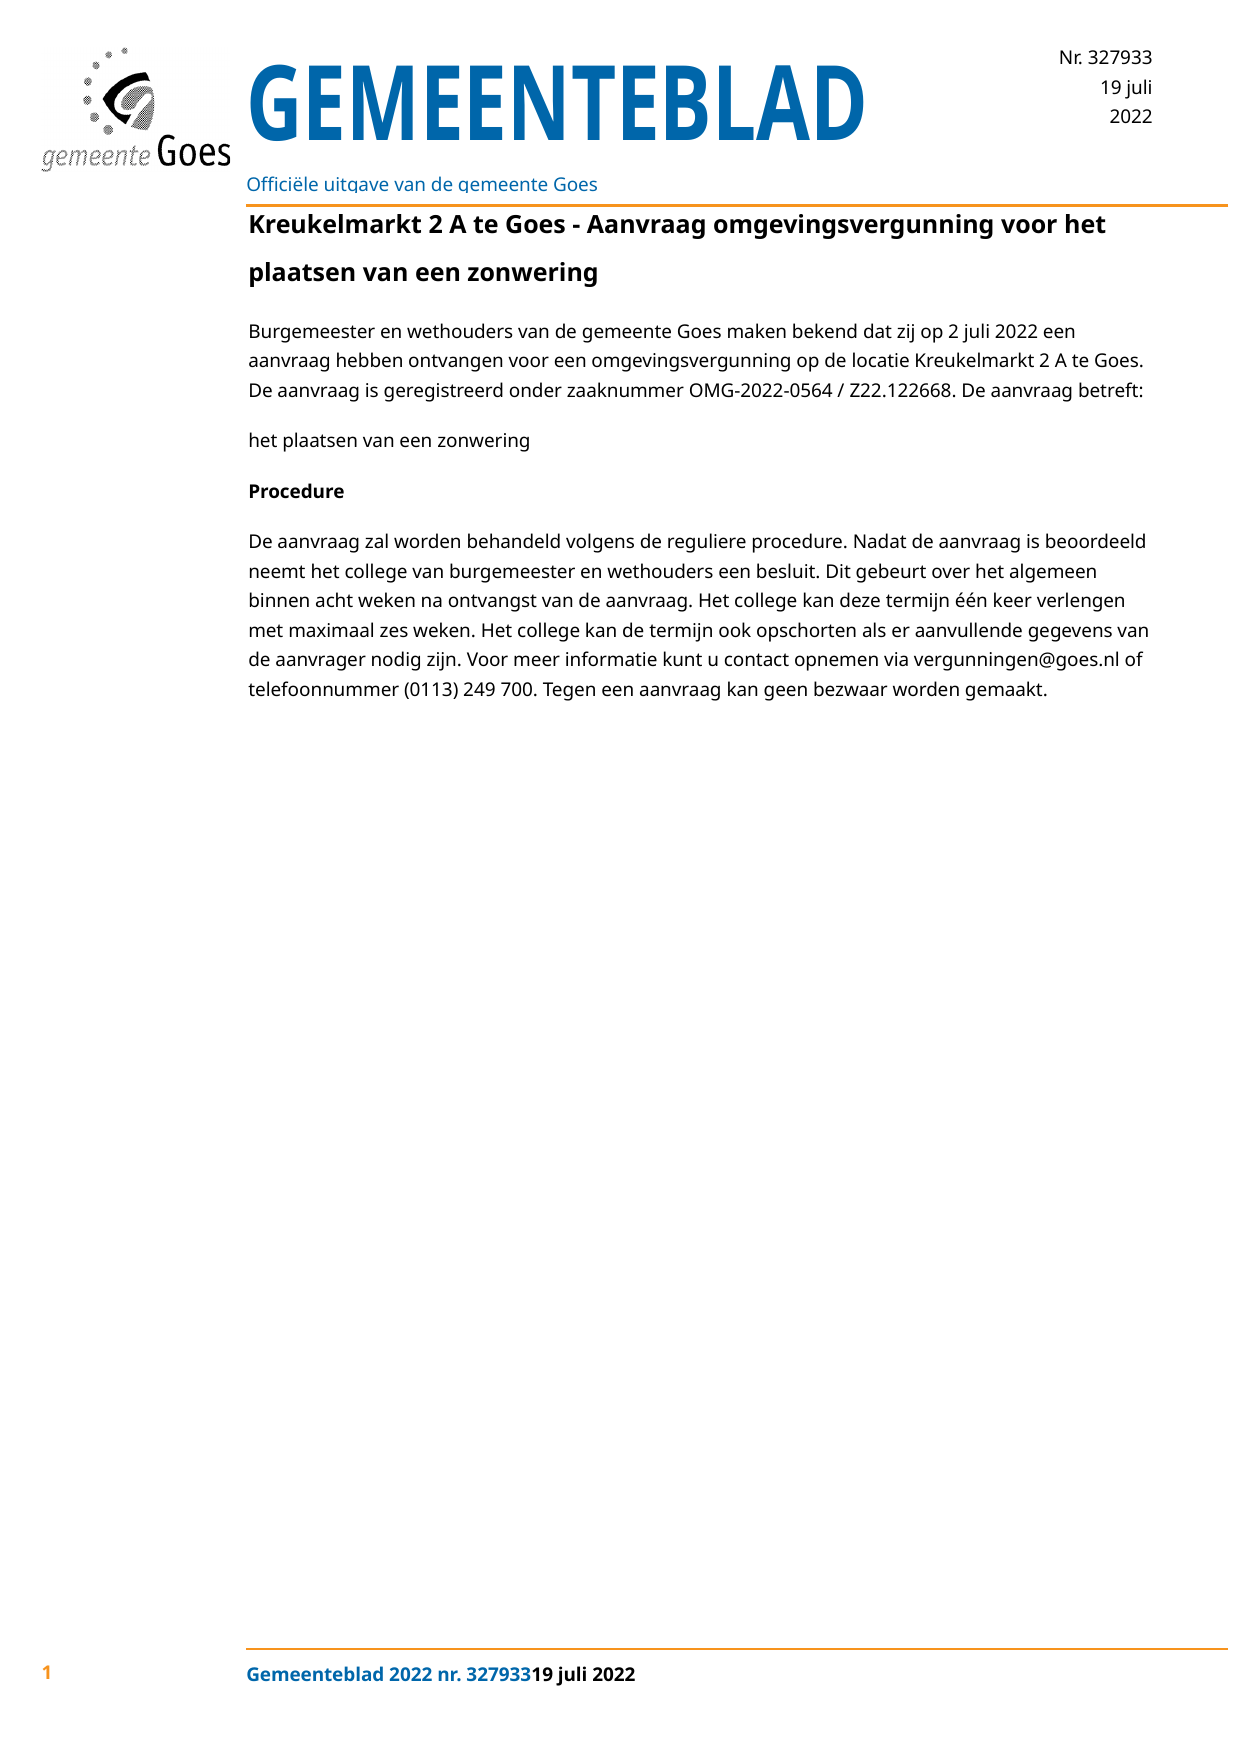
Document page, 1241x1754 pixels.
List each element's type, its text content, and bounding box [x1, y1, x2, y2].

picture [41, 47, 231, 172]
text Procedure [248, 478, 1152, 504]
text Kreukelmarkt 2 A te Goes - Aanvraag omgevingsvergunning voor het plaatsen van een zonwering [248, 207, 1152, 288]
text De aanvraag zal worden behandeld volgens de reguliere procedure. Nadat de aanvraag is beoordeeld neemt het college van burgemeester en wethouders een besluit. Dit gebeurt over het algemeen binnen acht weken na ontvangst van de aanvraag. Het college kan deze termijn één keer verlengen met maximaal zes weken. Het college kan de termijn ook opschorten als er aanvullende gegevens van de aanvrager nodig zijn. Voor meer informatie kunt u contact opnemen via vergunningen@goes.nl of telefoonnummer (0113) 249 700. Tegen een aanvraag kan geen bezwaar worden gemaakt. [248, 528, 1152, 702]
text het plaatsen van een zonwering [248, 427, 1152, 453]
text Burgemeester en wethouders van de gemeente Goes maken bekend dat zij op 2 juli 2022 een aanvraag hebben ontvangen voor een omgevingsvergunning op de locatie Kreukelmarkt 2 A te Goes. De aanvraag is geregistreerd onder zaaknummer OMG-2022-0564 / Z22.122668. De aanvraag betreft: [248, 318, 1152, 403]
